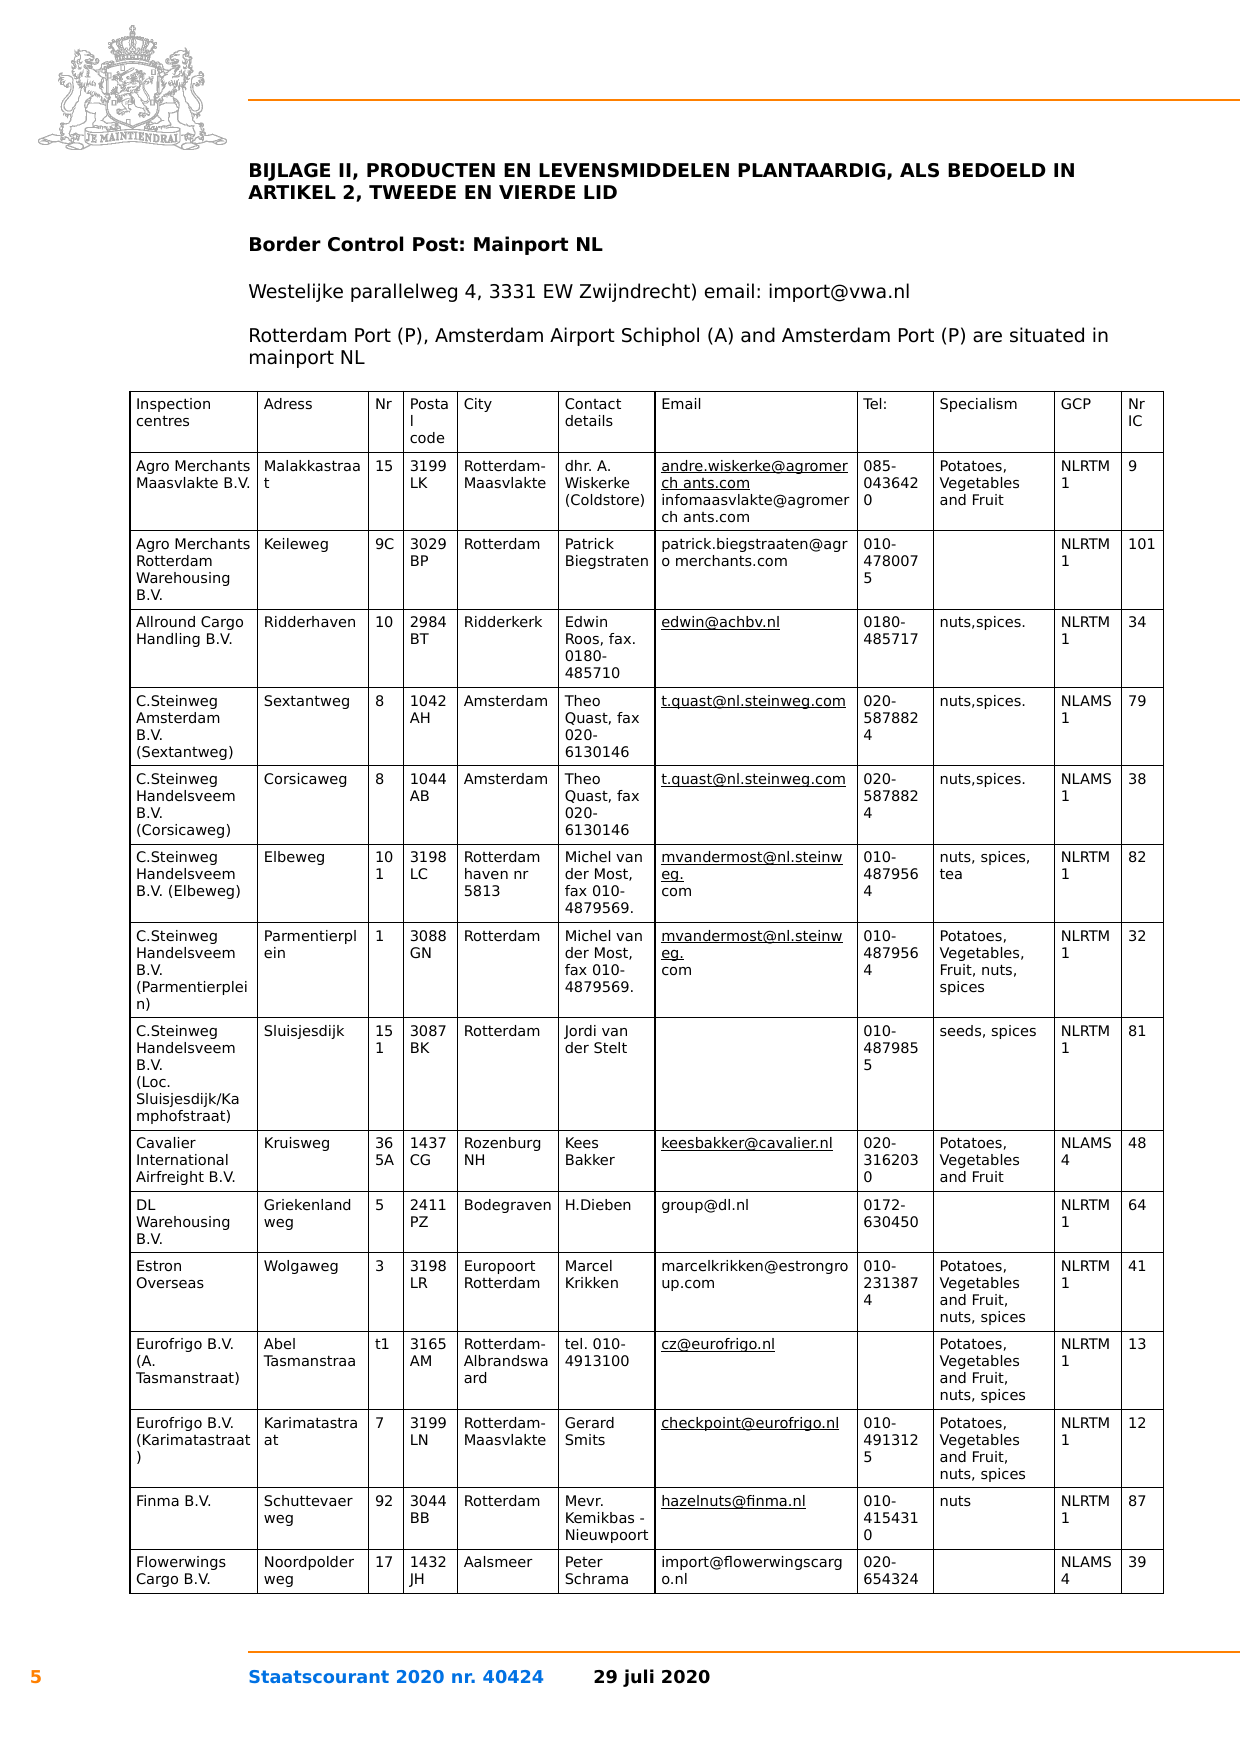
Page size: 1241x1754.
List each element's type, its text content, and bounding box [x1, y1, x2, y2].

table_cell Aalsmeer [458, 1550, 558, 1593]
table_cell Gerard Smits [559, 1410, 654, 1487]
table_cell keesbakker@cavalier.nl [656, 1131, 857, 1191]
table_header Inspection centres [131, 392, 257, 452]
table_cell Agro Merchants Maasvlakte B.V. [131, 453, 257, 530]
table_cell NLRTM1 [1055, 1018, 1121, 1129]
table_cell Flowerwings Cargo B.V. [131, 1550, 257, 1593]
table_cell Agro Merchants Rotterdam Warehousing B.V. [131, 531, 257, 608]
table_cell Michel van der Most, fax 010-4879569. [559, 923, 654, 1017]
table_cell 010-4780075 [858, 531, 933, 608]
table_cell Rotterdam [458, 1488, 558, 1548]
table_cell Malakkastraat [258, 453, 368, 530]
table_cell mvandermost@nl.steinweg. com [656, 845, 857, 922]
table_cell 0172-630450 [858, 1192, 933, 1252]
table_cell 8 [369, 766, 403, 843]
table_cell nuts,spices. [934, 766, 1054, 843]
table_cell 92 [369, 1488, 403, 1548]
table_cell Edwin Roos, fax. 0180-485710 [559, 610, 654, 687]
table_cell Theo Quast, fax 020-6130146 [559, 688, 654, 765]
table_cell 9 [1122, 453, 1163, 530]
table_cell C.Steinweg Handelsveem B.V. (Corsicaweg) [131, 766, 257, 843]
table_cell patrick.biegstraaten@agro merchants.com [656, 531, 857, 608]
table_cell 13 [1122, 1332, 1163, 1409]
table_cell 48 [1122, 1131, 1163, 1191]
table_cell NLRTM1 [1055, 453, 1121, 530]
table_cell Rotterdam-Maasvlakte [458, 453, 558, 530]
table_cell 9C [369, 531, 403, 608]
table_cell Amsterdam [458, 688, 558, 765]
table_cell Potatoes, Vegetables and Fruit, nuts, spices [934, 1410, 1054, 1487]
table_cell Bodegraven [458, 1192, 558, 1252]
table_cell 1437 CG [404, 1131, 457, 1191]
table_cell 010-4913125 [858, 1410, 933, 1487]
table_cell 101 [1122, 531, 1163, 608]
table_cell 2411 PZ [404, 1192, 457, 1252]
table_cell dhr. A. Wiskerke (Coldstore) [559, 453, 654, 530]
table_cell 64 [1122, 1192, 1163, 1252]
table_cell Jordi van der Stelt [559, 1018, 654, 1129]
table_cell Rotterdam-Maasvlakte [458, 1410, 558, 1487]
table_cell Finma B.V. [131, 1488, 257, 1548]
text Rotterdam Port (P), Amsterdam Airport Schiphol (A) and Amsterdam Port (P) are situated in mainport NL [248, 325, 1163, 369]
table_cell DL Warehousing B.V. [131, 1192, 257, 1252]
table_header Email [656, 392, 857, 452]
table_cell 17 [369, 1550, 403, 1593]
table_cell import@flowerwingscargo.nl [656, 1550, 857, 1593]
table_cell group@dl.nl [656, 1192, 857, 1252]
table_cell Schuttevaerweg [258, 1488, 368, 1548]
table_cell Ridderhaven [258, 610, 368, 687]
table_cell 010-4879855 [858, 1018, 933, 1129]
table_cell 3165 AM [404, 1332, 457, 1409]
table_header Nr [369, 392, 403, 452]
table_header Nr IC [1122, 392, 1163, 452]
table_cell 79 [1122, 688, 1163, 765]
table_cell nuts,spices. [934, 688, 1054, 765]
table_cell NLRTM1 [1055, 1253, 1121, 1331]
table_cell 1044 AB [404, 766, 457, 843]
table_cell Peter Schrama [559, 1550, 654, 1593]
table_cell mvandermost@nl.steinweg. com [656, 923, 857, 1017]
table_cell Noordpolderweg [258, 1550, 368, 1593]
table_cell Cavalier International Airfreight B.V. [131, 1131, 257, 1191]
table_cell [934, 531, 1054, 608]
table_cell Eurofrigo B.V. (Karimatastraat) [131, 1410, 257, 1487]
table_header Adress [258, 392, 368, 452]
table_cell NLRTM1 [1055, 1410, 1121, 1487]
table_cell [656, 1018, 857, 1129]
table_cell Allround Cargo Handling B.V. [131, 610, 257, 687]
table_cell 1432 JH [404, 1550, 457, 1593]
table_cell 0180-485717 [858, 610, 933, 687]
table_cell Europoort Rotterdam [458, 1253, 558, 1331]
table_cell Wolgaweg [258, 1253, 368, 1331]
table_cell H.Dieben [559, 1192, 654, 1252]
table_cell 3029 BP [404, 531, 457, 608]
table_header Contact details [559, 392, 654, 452]
table_cell 3199 LN [404, 1410, 457, 1487]
table_cell 38 [1122, 766, 1163, 843]
table_header Specialism [934, 392, 1054, 452]
table_cell Kees Bakker [559, 1131, 654, 1191]
table_cell 020-654324 [858, 1550, 933, 1593]
table_cell NLAMS4 [1055, 1550, 1121, 1593]
table_cell marcelkrikken@estrongroup.com [656, 1253, 857, 1331]
table_cell Eurofrigo B.V. (A. Tasmanstraat) [131, 1332, 257, 1409]
table_cell 010-4879564 [858, 923, 933, 1017]
table_cell nuts,spices. [934, 610, 1054, 687]
table_cell 3198 LR [404, 1253, 457, 1331]
table_header Tel: [858, 392, 933, 452]
table_cell Keileweg [258, 531, 368, 608]
table_cell andre.wiskerke@agromerch ants.com infomaasvlakte@agromerch ants.com [656, 453, 857, 530]
table_cell 2984 BT [404, 610, 457, 687]
table_cell Patrick Biegstraten [559, 531, 654, 608]
table_cell 3 [369, 1253, 403, 1331]
table_cell t.quast@nl.steinweg.com [656, 766, 857, 843]
table_cell checkpoint@eurofrigo.nl [656, 1410, 857, 1487]
table_cell 87 [1122, 1488, 1163, 1548]
table_cell Potatoes, Vegetables, Fruit, nuts, spices [934, 923, 1054, 1017]
table_cell 7 [369, 1410, 403, 1487]
table_cell 81 [1122, 1018, 1163, 1129]
table_cell 3198 LC [404, 845, 457, 922]
table_cell Rotterdam-Albrandswaard [458, 1332, 558, 1409]
table_cell 5 [369, 1192, 403, 1252]
table_cell NLAMS1 [1055, 766, 1121, 843]
table_cell seeds, spices [934, 1018, 1054, 1129]
table_cell Sluisjesdijk [258, 1018, 368, 1129]
table_cell 020-5878824 [858, 688, 933, 765]
table_cell NLRTM1 [1055, 1332, 1121, 1409]
table_cell Karimatastraat [258, 1410, 368, 1487]
table_cell 010-4154310 [858, 1488, 933, 1548]
table_cell cz@eurofrigo.nl [656, 1332, 857, 1409]
table_header GCP [1055, 392, 1121, 452]
table_cell C.Steinweg Handelsveem B.V. (Parmentierplein) [131, 923, 257, 1017]
subtitle BIJLAGE II, PRODUCTEN EN LEVENSMIDDELEN PLANTAARDIG, ALS BEDOELD IN ARTIKEL 2, TWEEDE EN VIERDE LID [248, 160, 1163, 204]
table_cell t1 [369, 1332, 403, 1409]
table_cell Potatoes, Vegetables and Fruit, nuts, spices [934, 1253, 1054, 1331]
table_cell nuts [934, 1488, 1054, 1548]
table_cell NLRTM1 [1055, 610, 1121, 687]
table_cell 020-3162030 [858, 1131, 933, 1191]
table_cell Potatoes, Vegetables and Fruit [934, 1131, 1054, 1191]
picture [38, 25, 227, 150]
table_cell Michel van der Most, fax 010-4879569. [559, 845, 654, 922]
table_cell t.quast@nl.steinweg.com [656, 688, 857, 765]
table_cell Amsterdam [458, 766, 558, 843]
table_cell [934, 1550, 1054, 1593]
table_cell edwin@achbv.nl [656, 610, 857, 687]
table_cell NLRTM1 [1055, 531, 1121, 608]
table_cell 085-0436420 [858, 453, 933, 530]
table_cell 010-2313874 [858, 1253, 933, 1331]
table_cell 1042 AH [404, 688, 457, 765]
table_cell Potatoes, Vegetables and Fruit, nuts, spices [934, 1332, 1054, 1409]
table_cell 365A [369, 1131, 403, 1191]
table_cell 3044 BB [404, 1488, 457, 1548]
table_cell Rotterdam [458, 531, 558, 608]
table_cell 101 [369, 845, 403, 922]
table_cell Abel Tasmanstraa [258, 1332, 368, 1409]
table_cell 39 [1122, 1550, 1163, 1593]
table_cell 3199 LK [404, 453, 457, 530]
table_cell 41 [1122, 1253, 1163, 1331]
table_cell Ridderkerk [458, 610, 558, 687]
table_cell 10 [369, 610, 403, 687]
table_cell Sextantweg [258, 688, 368, 765]
table_cell NLRTM1 [1055, 923, 1121, 1017]
table_cell 020-5878824 [858, 766, 933, 843]
table_cell NLRTM1 [1055, 1488, 1121, 1548]
table_cell C.Steinweg Handelsveem B.V. (Loc. Sluisjesdijk/Kamphofstraat) [131, 1018, 257, 1129]
table_cell Rozenburg NH [458, 1131, 558, 1191]
table_cell C.Steinweg Handelsveem B.V. (Elbeweg) [131, 845, 257, 922]
table_cell [934, 1192, 1054, 1252]
table_cell tel. 010-4913100 [559, 1332, 654, 1409]
table_cell Parmentierplein [258, 923, 368, 1017]
table_header Postal code [404, 392, 457, 452]
table_cell Kruisweg [258, 1131, 368, 1191]
table_cell hazelnuts@finma.nl [656, 1488, 857, 1548]
table_cell Mevr. Kemikbas -Nieuwpoort [559, 1488, 654, 1548]
table_cell Estron Overseas [131, 1253, 257, 1331]
table_cell 3088 GN [404, 923, 457, 1017]
table_cell Elbeweg [258, 845, 368, 922]
table_cell 34 [1122, 610, 1163, 687]
table_cell nuts, spices, tea [934, 845, 1054, 922]
table_cell Rotterdam [458, 1018, 558, 1129]
table_cell 82 [1122, 845, 1163, 922]
table_cell Corsicaweg [258, 766, 368, 843]
table_cell 010-4879564 [858, 845, 933, 922]
table_cell NLAMS1 [1055, 688, 1121, 765]
table_cell 8 [369, 688, 403, 765]
table_cell Griekenlandweg [258, 1192, 368, 1252]
table_cell 15 [369, 453, 403, 530]
subtitle Border Control Post: Mainport NL [248, 234, 1163, 256]
table_cell 151 [369, 1018, 403, 1129]
table_cell 12 [1122, 1410, 1163, 1487]
table_cell Marcel Krikken [559, 1253, 654, 1331]
table_cell Rotterdam haven nr 5813 [458, 845, 558, 922]
table_cell C.Steinweg Amsterdam B.V. (Sextantweg) [131, 688, 257, 765]
table_header City [458, 392, 558, 452]
table_cell NLRTM1 [1055, 1192, 1121, 1252]
table_cell 3087 BK [404, 1018, 457, 1129]
table_cell NLAMS4 [1055, 1131, 1121, 1191]
table_cell 32 [1122, 923, 1163, 1017]
table_cell Theo Quast, fax 020-6130146 [559, 766, 654, 843]
table_cell [858, 1332, 933, 1409]
table_cell Potatoes, Vegetables and Fruit [934, 453, 1054, 530]
table_cell Rotterdam [458, 923, 558, 1017]
table_cell 1 [369, 923, 403, 1017]
text Westelijke parallelweg 4, 3331 EW Zwijndrecht) email: import@vwa.nl [248, 281, 1163, 303]
table_cell NLRTM1 [1055, 845, 1121, 922]
